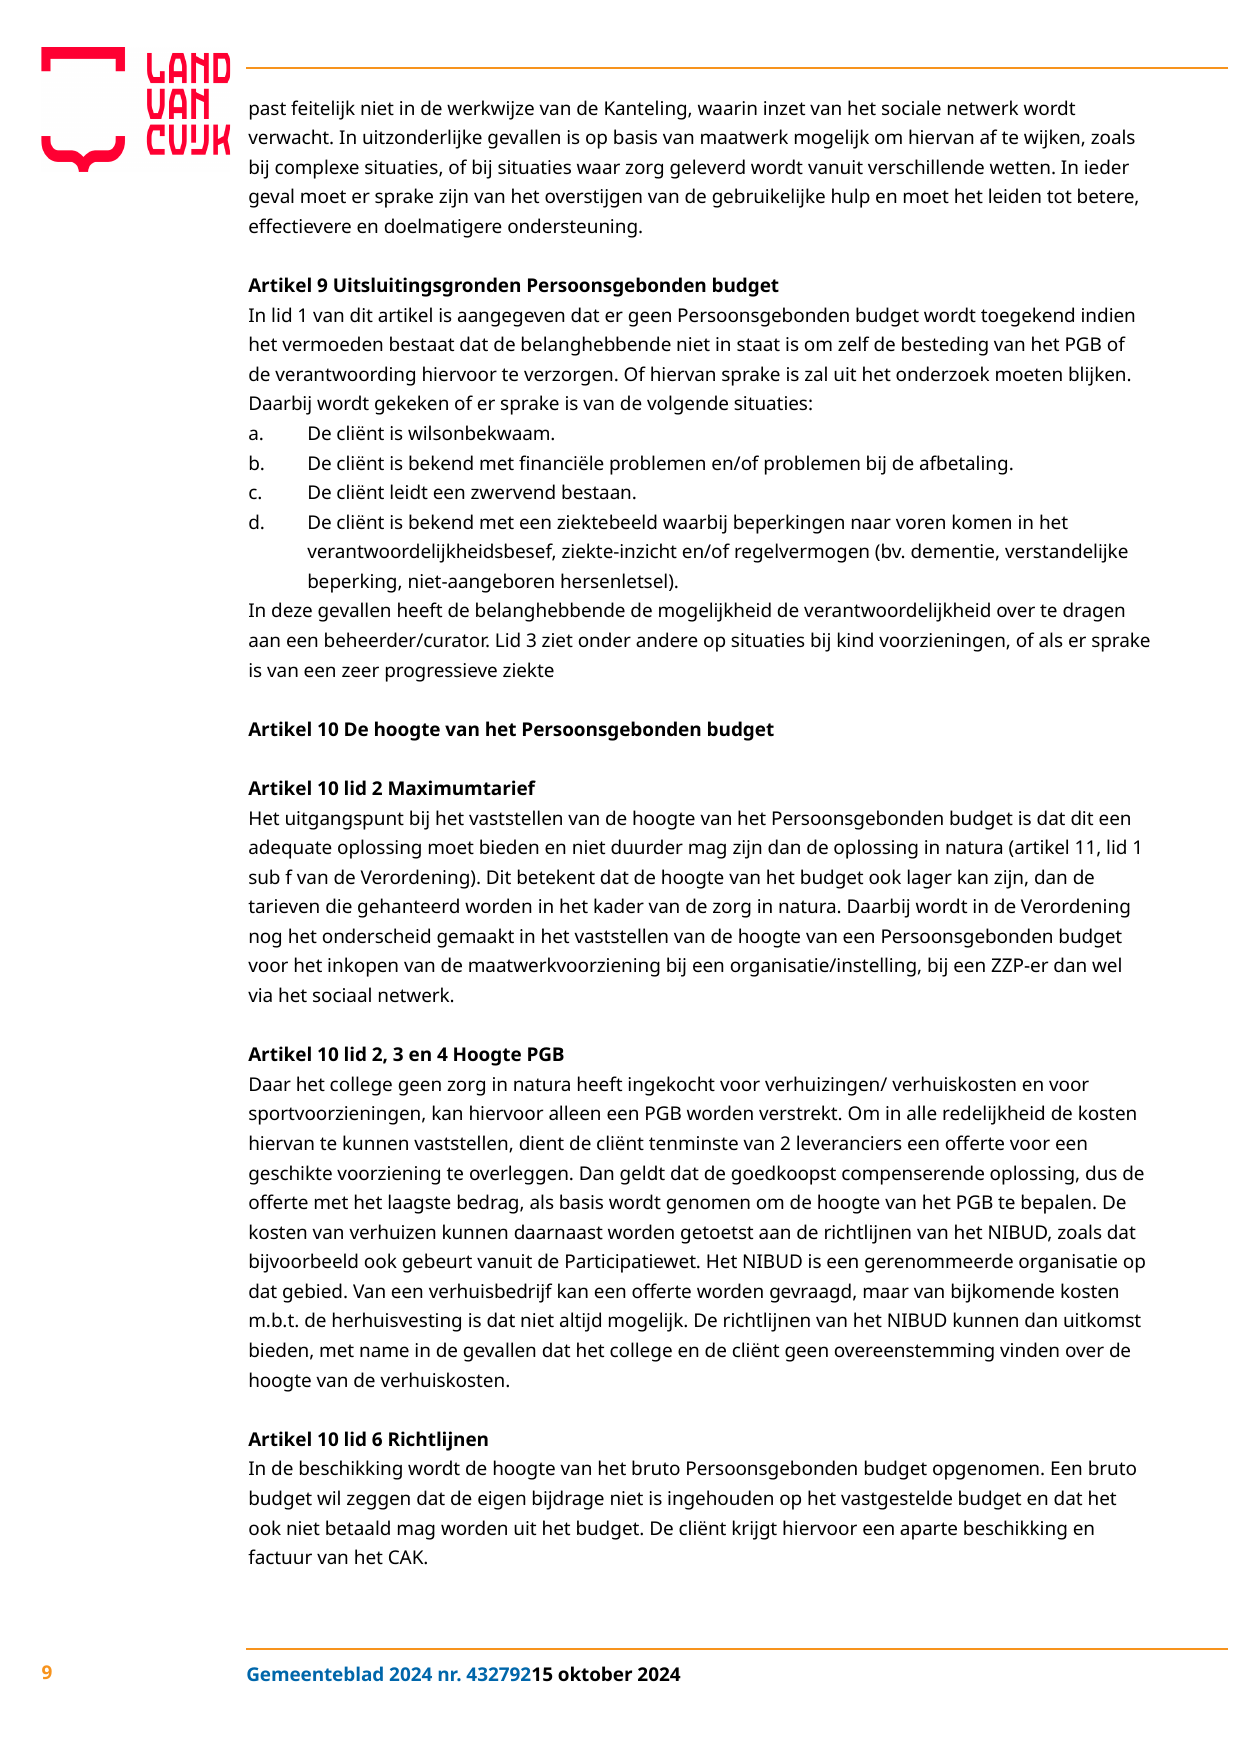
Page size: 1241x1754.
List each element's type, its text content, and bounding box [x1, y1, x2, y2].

picture [41, 47, 231, 172]
text Artikel 10 lid 6 Richtlijnen [248, 1426, 1152, 1452]
list De cliënt is wilsonbekwaam. [248, 420, 1152, 446]
list De cliënt is bekend met een ziektebeeld waarbij beperkingen naar voren komen in het verantwoordelijkheidsbesef, ziekte-inzicht en/of regelvermogen (bv. dementie, verstandelijke beperking, niet-aangeboren hersenletsel). [248, 509, 1152, 594]
text Artikel 10 lid 2 Maximumtarief [248, 775, 1152, 801]
text In deze gevallen heeft de belanghebbende de mogelijkheid de verantwoordelijkheid over te dragen aan een beheerder/curator. Lid 3 ziet onder andere op situaties bij kind voorzieningen, of als er sprake is van een zeer progressieve ziekte [248, 598, 1152, 683]
text Artikel 9 Uitsluitingsgronden Persoonsgebonden budget [248, 272, 1152, 298]
text In lid 1 van dit artikel is aangegeven dat er geen Persoonsgebonden budget wordt toegekend indien het vermoeden bestaat dat de belanghebbende niet in staat is om zelf de besteding van het PGB of de verantwoording hiervoor te verzorgen. Of hiervan sprake is zal uit het onderzoek moeten blijken. Daarbij wordt gekeken of er sprake is van de volgende situaties: [248, 302, 1152, 416]
text past feitelijk niet in de werkwijze van de Kanteling, waarin inzet van het sociale netwerk wordt verwacht. In uitzonderlijke gevallen is op basis van maatwerk mogelijk om hiervan af te wijken, zoals bij complexe situaties, of bij situaties waar zorg geleverd wordt vanuit verschillende wetten. In ieder geval moet er sprake zijn van het overstijgen van de gebruikelijke hulp en moet het leiden tot betere, effectievere en doelmatigere ondersteuning. [248, 95, 1152, 239]
text Daar het college geen zorg in natura heeft ingekocht voor verhuizingen/ verhuiskosten en voor sportvoorzieningen, kan hiervoor alleen een PGB worden verstrekt. Om in alle redelijkheid de kosten hiervan te kunnen vaststellen, dient de cliënt tenminste van 2 leveranciers een offerte voor een geschikte voorziening te overleggen. Dan geldt dat de goedkoopst compenserende oplossing, dus de offerte met het laagste bedrag, als basis wordt genomen om de hoogte van het PGB te bepalen. De kosten van verhuizen kunnen daarnaast worden getoetst aan de richtlijnen van het NIBUD, zoals dat bijvoorbeeld ook gebeurt vanuit de Participatiewet. Het NIBUD is een gerenommeerde organisatie op dat gebied. Van een verhuisbedrijf kan een offerte worden gevraagd, maar van bijkomende kosten m.b.t. de herhuisvesting is dat niet altijd mogelijk. De richtlijnen van het NIBUD kunnen dan uitkomst bieden, met name in de gevallen dat het college en de cliënt geen overeenstemming vinden over de hoogte van de verhuiskosten. [248, 1071, 1152, 1393]
text Artikel 10 De hoogte van het Persoonsgebonden budget [248, 716, 1152, 742]
list De cliënt is bekend met financiële problemen en/of problemen bij de afbetaling. [248, 450, 1152, 476]
list De cliënt leidt een zwervend bestaan. [248, 479, 1152, 505]
text Artikel 10 lid 2, 3 en 4 Hoogte PGB [248, 1041, 1152, 1067]
text In de beschikking wordt de hoogte van het bruto Persoonsgebonden budget opgenomen. Een bruto budget wil zeggen dat de eigen bijdrage niet is ingehouden op het vastgestelde budget en dat het ook niet betaald mag worden uit het budget. De cliënt krijgt hiervoor een aparte beschikking en factuur van het CAK. [248, 1456, 1152, 1570]
text Het uitgangspunt bij het vaststellen van de hoogte van het Persoonsgebonden budget is dat dit een adequate oplossing moet bieden en niet duurder mag zijn dan de oplossing in natura (artikel 11, lid 1 sub f van de Verordening). Dit betekent dat de hoogte van het budget ook lager kan zijn, dan de tarieven die gehanteerd worden in het kader van de zorg in natura. Daarbij wordt in de Verordening nog het onderscheid gemaakt in het vaststellen van de hoogte van een Persoonsgebonden budget voor het inkopen van de maatwerkvoorziening bij een organisatie/instelling, bij een ZZP-er dan wel via het sociaal netwerk. [248, 805, 1152, 1008]
